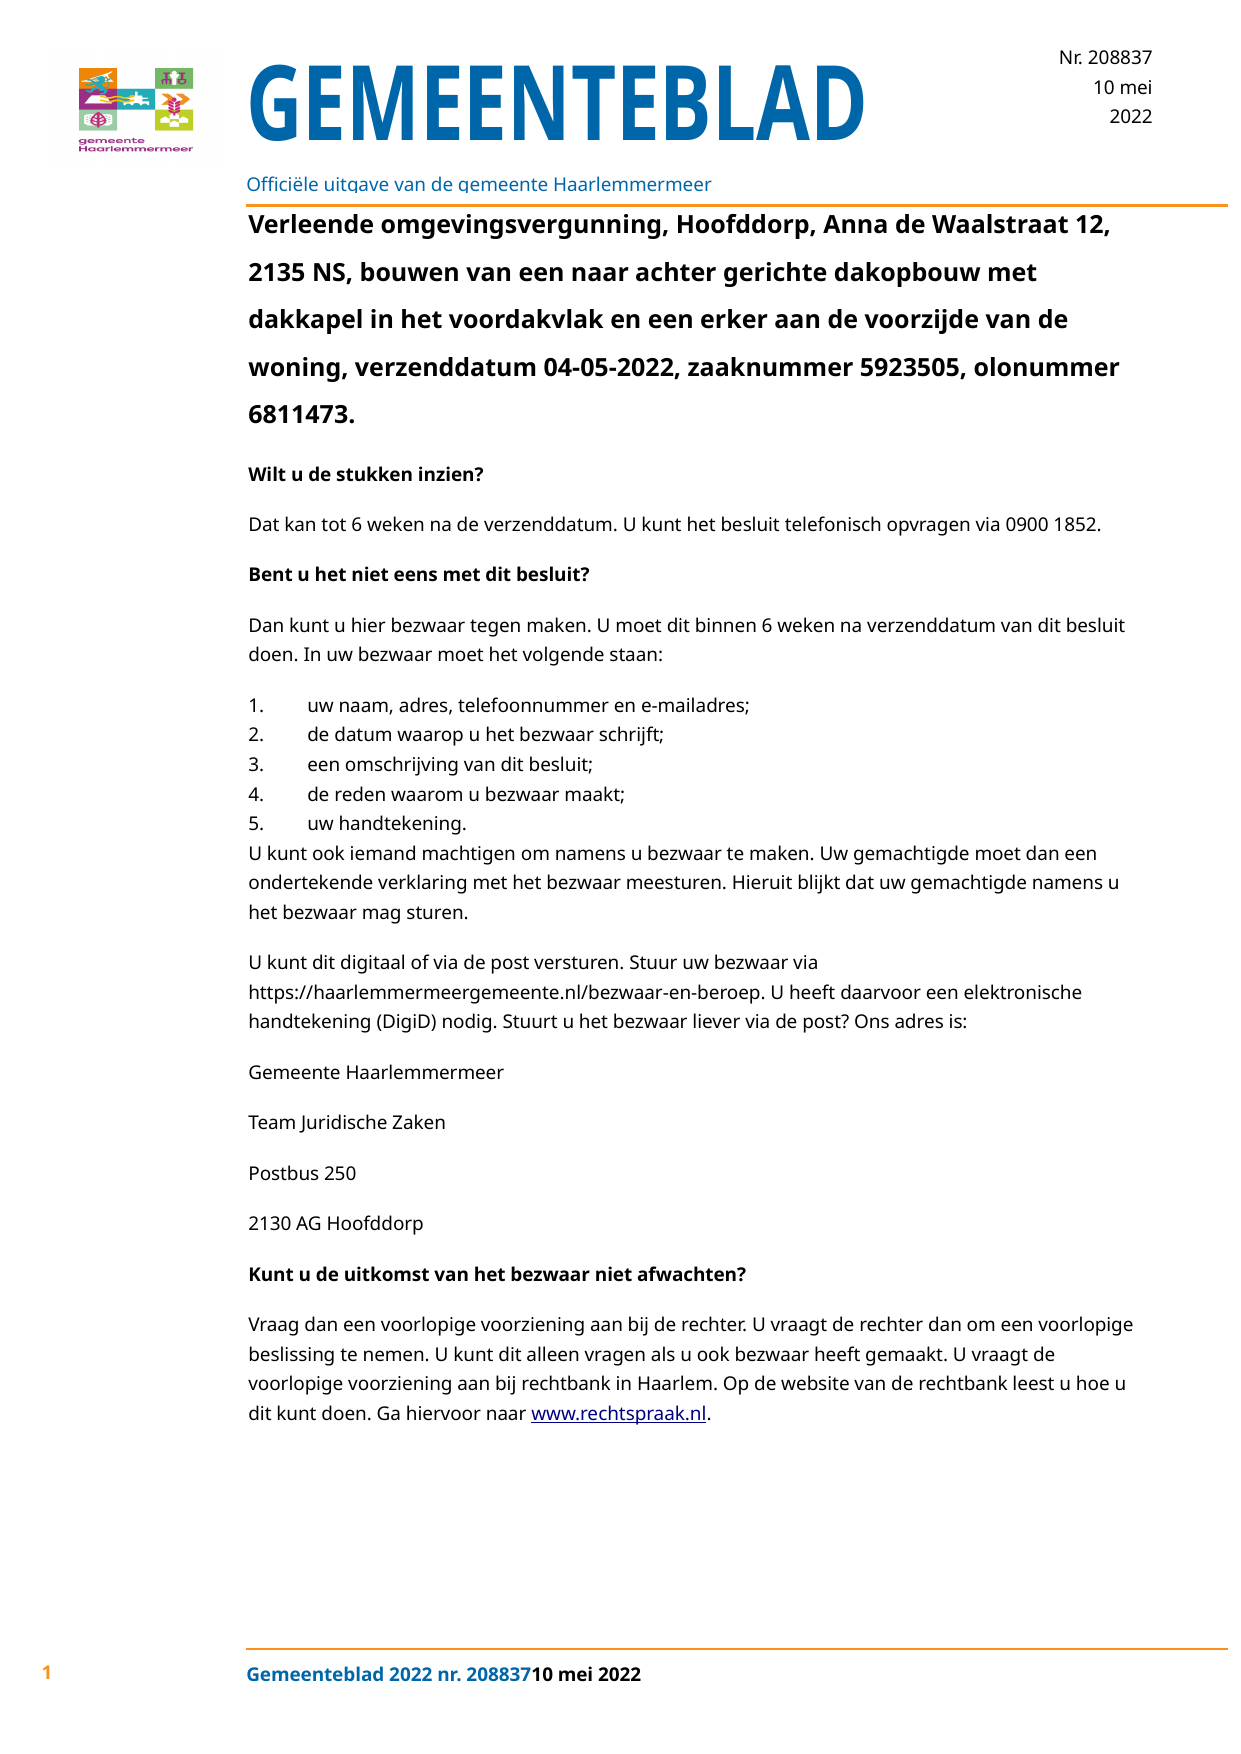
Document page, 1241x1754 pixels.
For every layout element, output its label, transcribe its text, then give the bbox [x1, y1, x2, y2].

text Team Juridische Zaken [248, 1109, 1152, 1135]
text Kunt u de uitkomst van het bezwaar niet afwachten? [248, 1261, 1152, 1286]
list uw handtekening. [248, 810, 1152, 836]
text U kunt dit digitaal of via de post versturen. Stuur uw bezwaar via https://haarlemmermeergemeente.nl/bezwaar-en-beroep. U heeft daarvoor een elektronische handtekening (DigiD) nodig. Stuurt u het bezwaar liever via de post? Ons adres is: [248, 949, 1152, 1034]
text Vraag dan een voorlopige voorziening aan bij de rechter. U vraagt de rechter dan om een voorlopige beslissing te nemen. U kunt dit alleen vragen als u ook bezwaar heeft gemaakt. U vraagt de voorlopige voorziening aan bij rechtbank in Haarlem. Op de website van de rechtbank leest u hoe u dit kunt doen. Ga hiervoor naar www.rechtspraak.nl. [248, 1311, 1152, 1426]
text U kunt ook iemand machtigen om namens u bezwaar te maken. Uw gemachtigde moet dan een ondertekende verklaring met het bezwaar meesturen. Hieruit blijkt dat uw gemachtigde namens u het bezwaar mag sturen. [248, 840, 1152, 925]
text Gemeente Haarlemmermeer [248, 1059, 1152, 1085]
text Wilt u de stukken inzien? [248, 461, 1152, 486]
list de datum waarop u het bezwaar schrijft; [248, 722, 1152, 747]
text Dat kan tot 6 weken na de verzenddatum. U kunt het besluit telefonisch opvragen via 0900 1852. [248, 511, 1152, 537]
list een omschrijving van dit besluit; [248, 751, 1152, 777]
list uw naam, adres, telefoonnummer en e-mailadres; [248, 692, 1152, 718]
picture [41, 47, 231, 172]
text Verleende omgevingsvergunning, Hoofddorp, Anna de Waalstraat 12, 2135 NS, bouwen van een naar achter gerichte dakopbouw met dakkapel in het voordakvlak en een erker aan de voorzijde van de woning, verzenddatum 04-05-2022, zaaknummer 5923505, olonummer 6811473. [248, 207, 1152, 431]
text Bent u het niet eens met dit besluit? [248, 562, 1152, 587]
text 2130 AG Hoofddorp [248, 1210, 1152, 1236]
text Postbus 250 [248, 1160, 1152, 1186]
text Dan kunt u hier bezwaar tegen maken. U moet dit binnen 6 weken na verzenddatum van dit besluit doen. In uw bezwaar moet het volgende staan: [248, 612, 1152, 667]
list de reden waarom u bezwaar maakt; [248, 781, 1152, 806]
